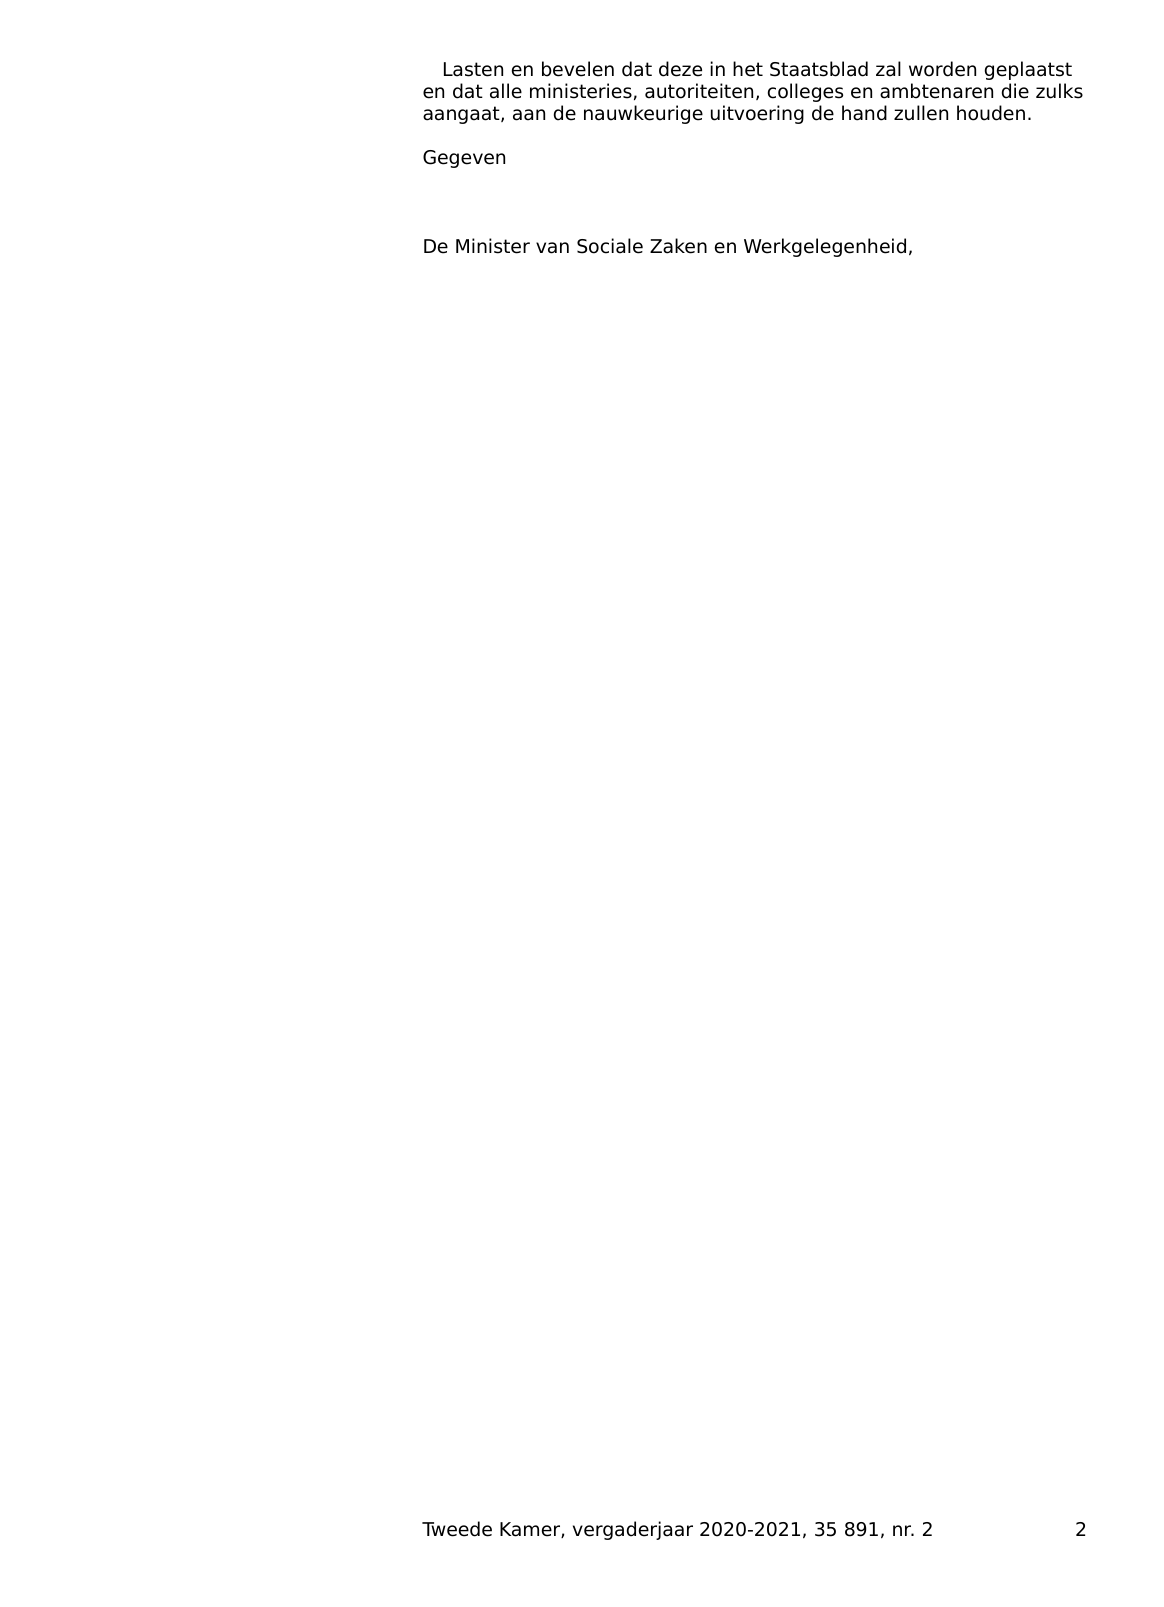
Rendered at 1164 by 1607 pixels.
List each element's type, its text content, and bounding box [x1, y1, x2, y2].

text Lasten en bevelen dat deze in het Staatsblad zal worden geplaatst en dat alle ministeries, autoriteiten, colleges en ambtenaren die zulks aangaat, aan de nauwkeurige uitvoering de hand zullen houden. [422, 59, 1087, 125]
text De Minister van Sociale Zaken en Werkgelegenheid, [422, 236, 1087, 258]
text Gegeven [422, 147, 1087, 169]
